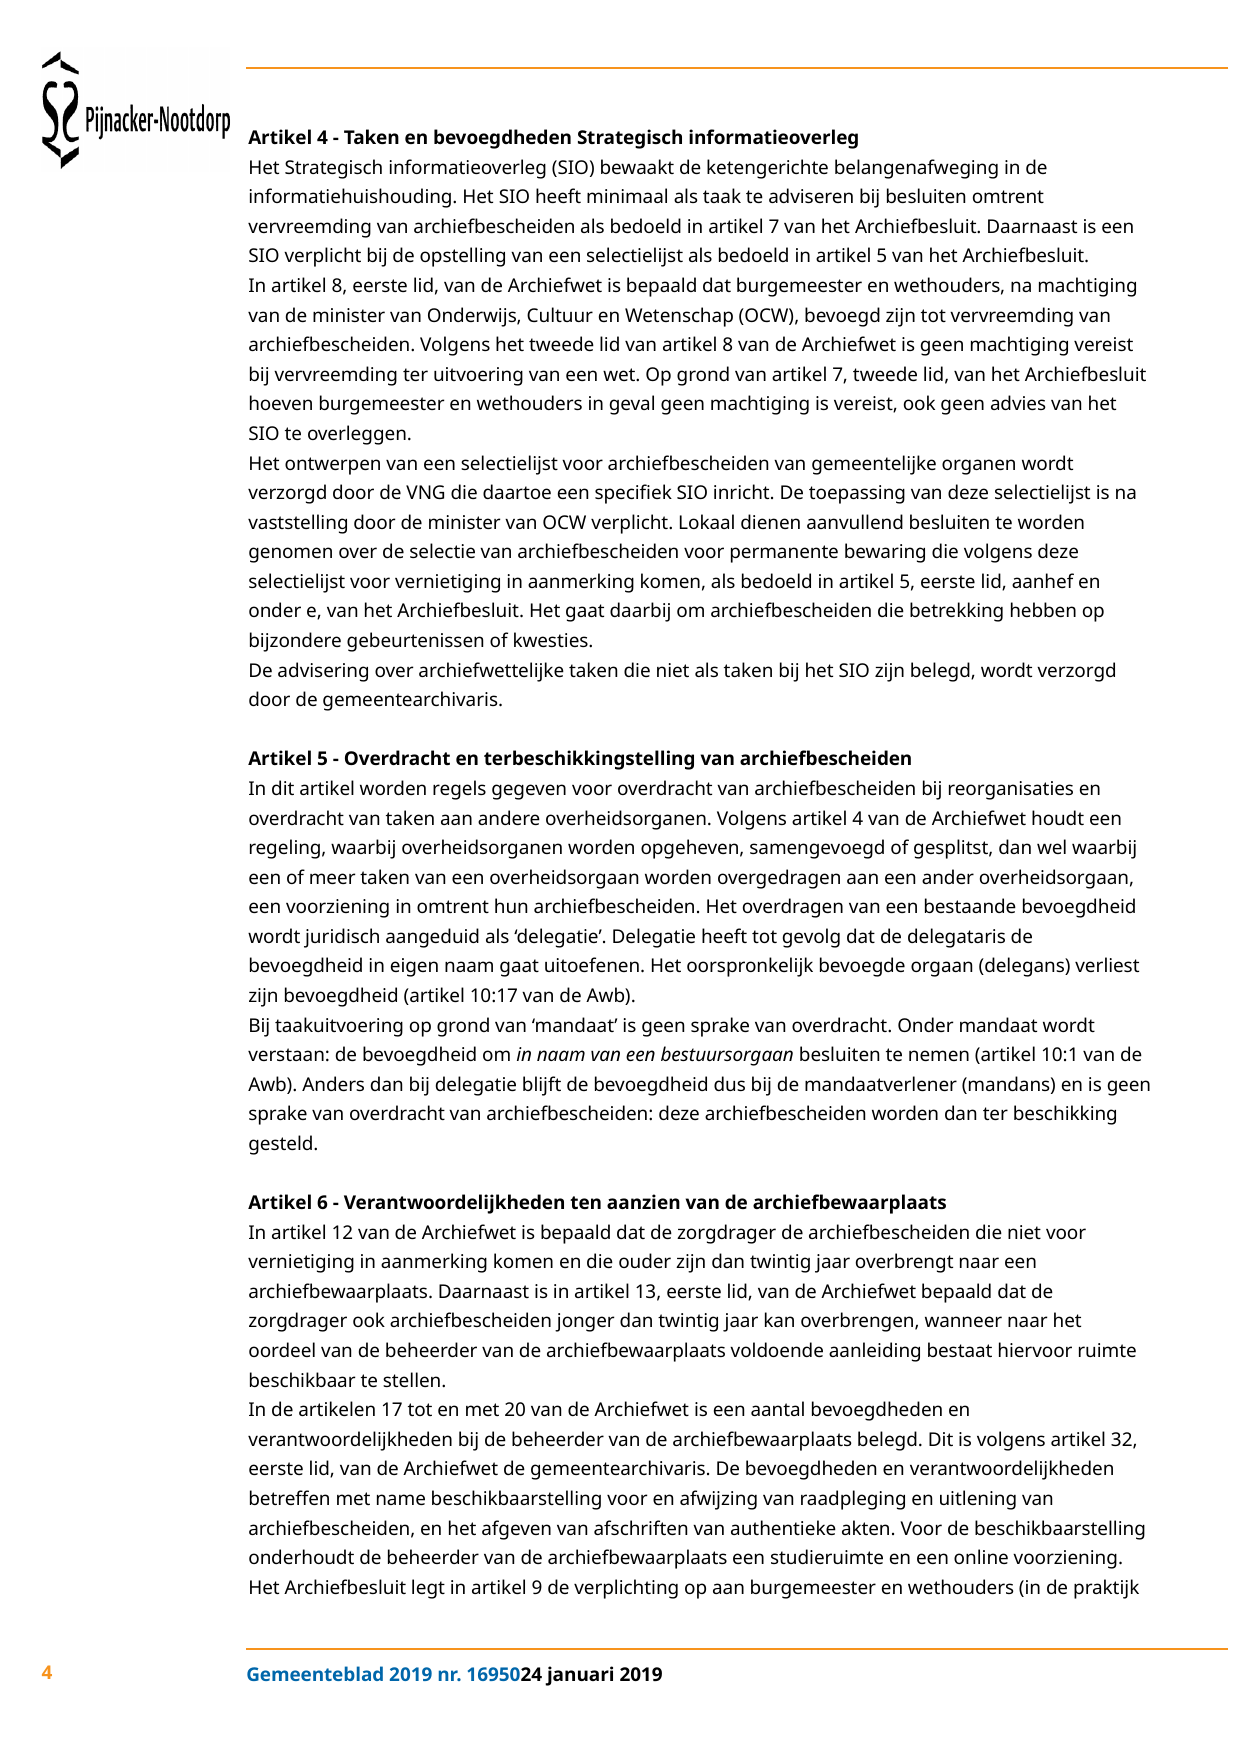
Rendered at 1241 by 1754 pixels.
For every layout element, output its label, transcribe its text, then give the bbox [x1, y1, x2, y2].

text Het Archiefbesluit legt in artikel 9 de verplichting op aan burgemeester en wethouders (in de praktijk [248, 1574, 1152, 1600]
text In de artikelen 17 tot en met 20 van de Archiefwet is een aantal bevoegdheden en verantwoordelijkheden bij de beheerder van de archiefbewaarplaats belegd. Dit is volgens artikel 32, eerste lid, van de Archiefwet de gemeentearchivaris. De bevoegdheden en verantwoordelijkheden betreffen met name beschikbaarstelling voor en afwijzing van raadpleging en uitlening van archiefbescheiden, en het afgeven van afschriften van authentieke akten. Voor de beschikbaarstelling onderhoudt de beheerder van de archiefbewaarplaats een studieruimte en een online voorziening. [248, 1396, 1152, 1570]
picture [41, 47, 231, 172]
text Artikel 6 - Verantwoordelijkheden ten aanzien van de archiefbewaarplaats [248, 1189, 1152, 1215]
text In dit artikel worden regels gegeven voor overdracht van archiefbescheiden bij reorganisaties en overdracht van taken aan andere overheidsorganen. Volgens artikel 4 van de Archiefwet houdt een regeling, waarbij overheidsorganen worden opgeheven, samengevoegd of gesplitst, dan wel waarbij een of meer taken van een overheidsorgaan worden overgedragen aan een ander overheidsorgaan, een voorziening in omtrent hun archiefbescheiden. Het overdragen van een bestaande bevoegdheid wordt juridisch aangeduid als ‘delegatie’. Delegatie heeft tot gevolg dat de delegataris de bevoegdheid in eigen naam gaat uitoefenen. Het oorspronkelijk bevoegde orgaan (delegans) verliest zijn bevoegdheid (artikel 10:17 van de Awb). [248, 775, 1152, 1008]
text De advisering over archiefwettelijke taken die niet als taken bij het SIO zijn belegd, wordt verzorgd door de gemeentearchivaris. [248, 657, 1152, 712]
text Het Strategisch informatieoverleg (SIO) bewaakt de ketengerichte belangenafweging in de informatiehuishouding. Het SIO heeft minimaal als taak te adviseren bij besluiten omtrent vervreemding van archiefbescheiden als bedoeld in artikel 7 van het Archiefbesluit. Daarnaast is een SIO verplicht bij de opstelling van een selectielijst als bedoeld in artikel 5 van het Archiefbesluit. [248, 154, 1152, 268]
text Artikel 4 - Taken en bevoegdheden Strategisch informatieoverleg [248, 124, 1152, 150]
text Het ontwerpen van een selectielijst voor archiefbescheiden van gemeentelijke organen wordt verzorgd door de VNG die daartoe een specifiek SIO inricht. De toepassing van deze selectielijst is na vaststelling door de minister van OCW verplicht. Lokaal dienen aanvullend besluiten te worden genomen over de selectie van archiefbescheiden voor permanente bewaring die volgens deze selectielijst voor vernietiging in aanmerking komen, als bedoeld in artikel 5, eerste lid, aanhef en onder e, van het Archiefbesluit. Het gaat daarbij om archiefbescheiden die betrekking hebben op bijzondere gebeurtenissen of kwesties. [248, 450, 1152, 653]
text Bij taakuitvoering op grond van ‘mandaat’ is geen sprake van overdracht. Onder mandaat wordt verstaan: de bevoegdheid om in naam van een bestuursorgaan besluiten te nemen (artikel 10:1 van de Awb). Anders dan bij delegatie blijft de bevoegdheid dus bij de mandaatverlener (mandans) en is geen sprake van overdracht van archiefbescheiden: deze archiefbescheiden worden dan ter beschikking gesteld. [248, 1012, 1152, 1156]
text Artikel 5 - Overdracht en terbeschikkingstelling van archiefbescheiden [248, 746, 1152, 771]
text In artikel 12 van de Archiefwet is bepaald dat de zorgdrager de archiefbescheiden die niet voor vernietiging in aanmerking komen en die ouder zijn dan twintig jaar overbrengt naar een archiefbewaarplaats. Daarnaast is in artikel 13, eerste lid, van de Archiefwet bepaald dat de zorgdrager ook archiefbescheiden jonger dan twintig jaar kan overbrengen, wanneer naar het oordeel van de beheerder van de archiefbewaarplaats voldoende aanleiding bestaat hiervoor ruimte beschikbaar te stellen. [248, 1219, 1152, 1393]
text In artikel 8, eerste lid, van de Archiefwet is bepaald dat burgemeester en wethouders, na machtiging van de minister van Onderwijs, Cultuur en Wetenschap (OCW), bevoegd zijn tot vervreemding van archiefbescheiden. Volgens het tweede lid van artikel 8 van de Archiefwet is geen machtiging vereist bij vervreemding ter uitvoering van een wet. Op grond van artikel 7, tweede lid, van het Archiefbesluit hoeven burgemeester en wethouders in geval geen machtiging is vereist, ook geen advies van het SIO te overleggen. [248, 272, 1152, 446]
